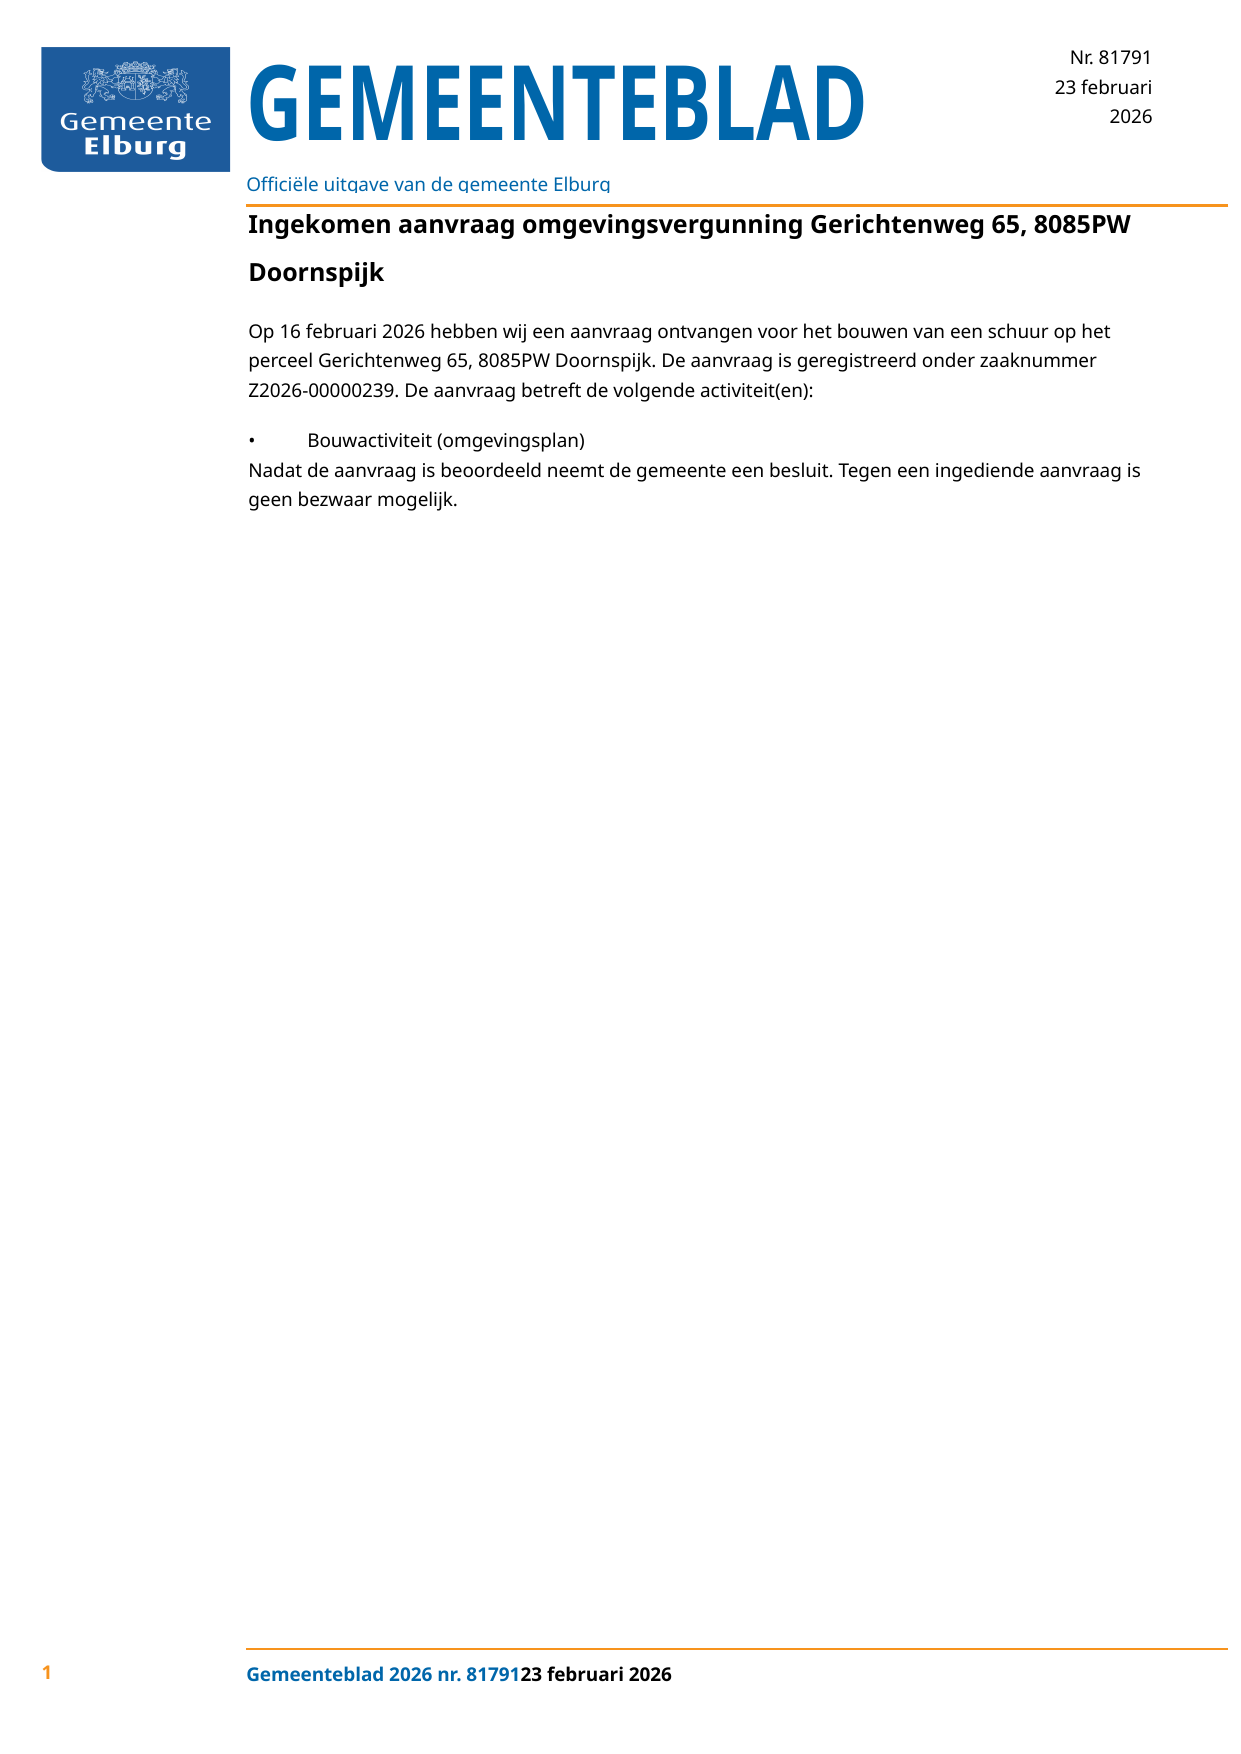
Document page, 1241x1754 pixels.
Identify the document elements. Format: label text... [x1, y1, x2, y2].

picture [41, 47, 231, 172]
text Nadat de aanvraag is beoordeeld neemt de gemeente een besluit. Tegen een ingediende aanvraag is geen bezwaar mogelijk. [248, 457, 1152, 512]
list Bouwactiviteit (omgevingsplan) [248, 427, 1152, 453]
text Ingekomen aanvraag omgevingsvergunning Gerichtenweg 65, 8085PW Doornspijk [248, 207, 1152, 288]
text Op 16 februari 2026 hebben wij een aanvraag ontvangen voor het bouwen van een schuur op het perceel Gerichtenweg 65, 8085PW Doornspijk. De aanvraag is geregistreerd onder zaaknummer Z2026-00000239. De aanvraag betreft de volgende activiteit(en): [248, 318, 1152, 403]
